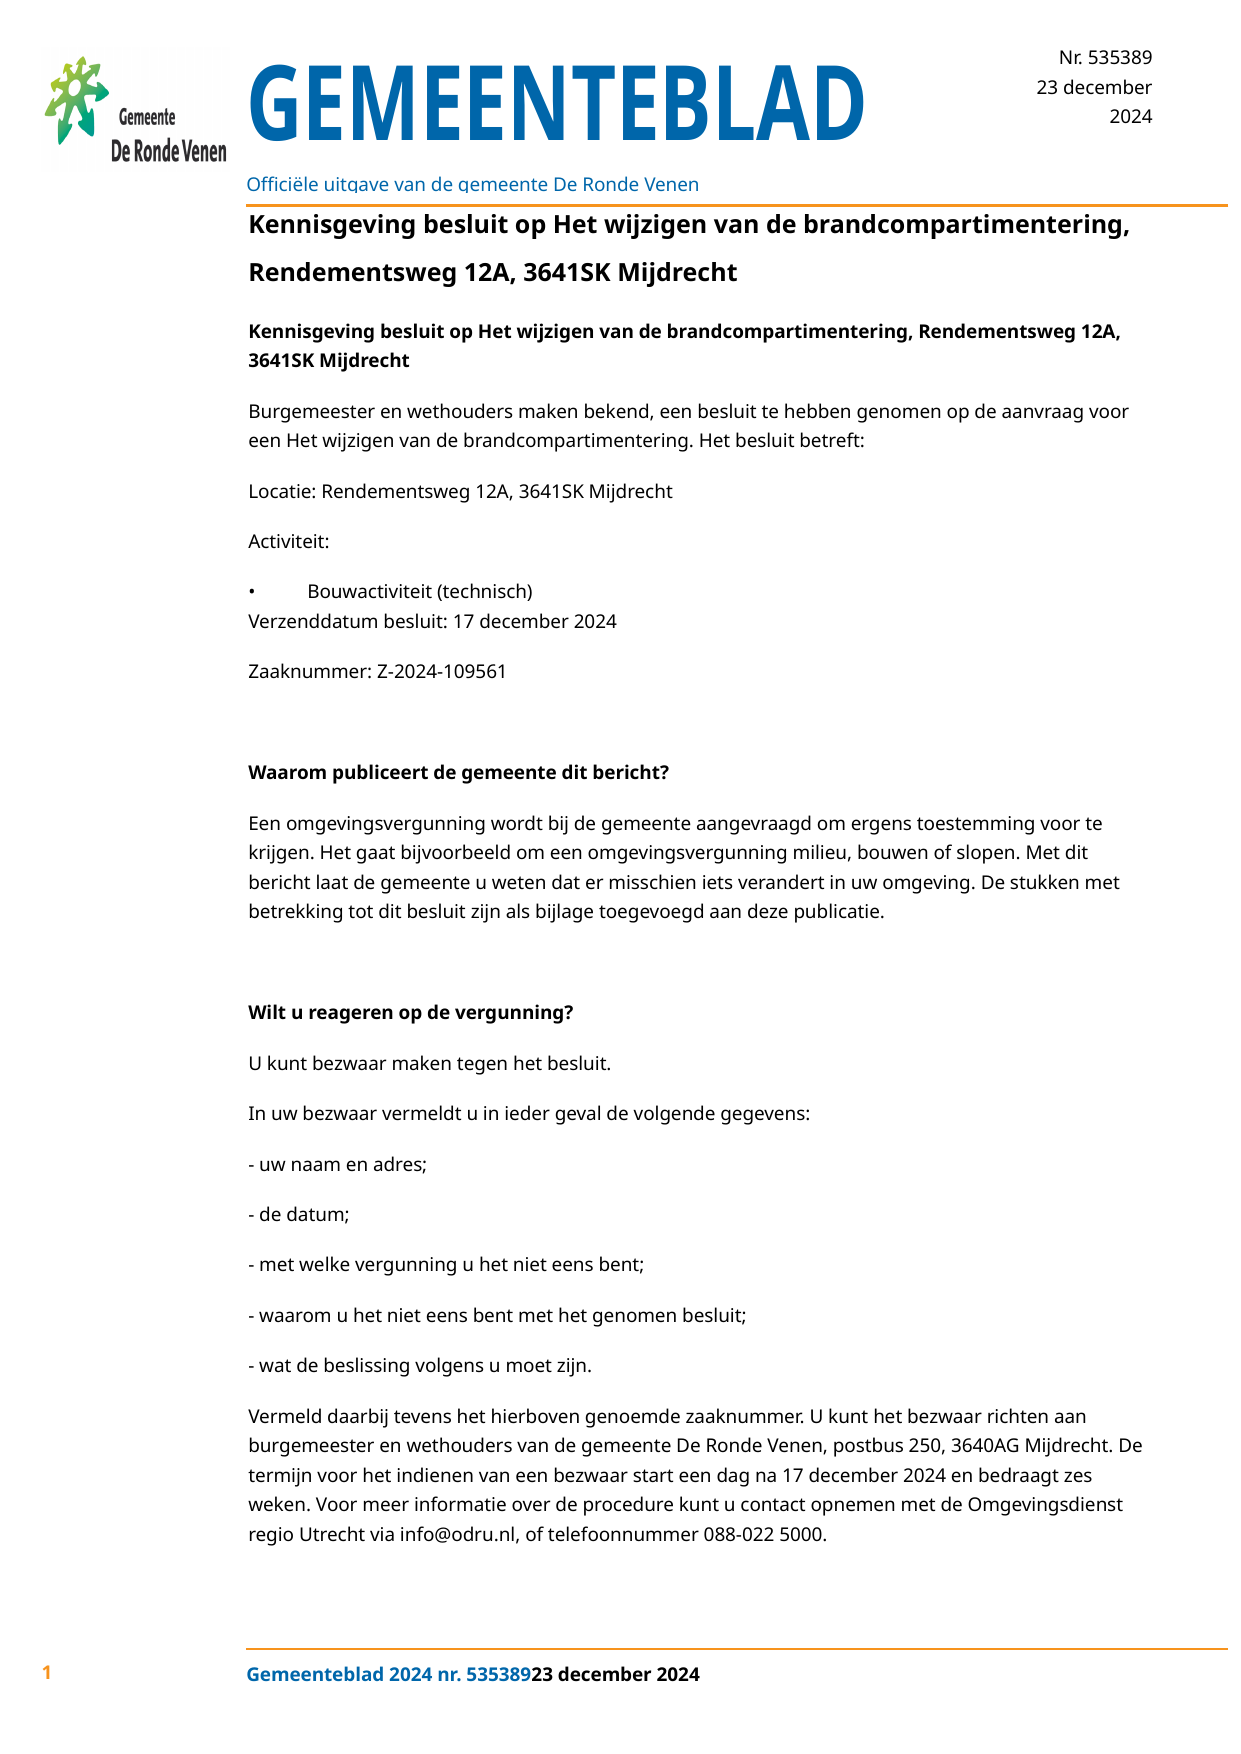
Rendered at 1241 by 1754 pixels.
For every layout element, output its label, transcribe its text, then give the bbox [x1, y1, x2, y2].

text - met welke vergunning u het niet eens bent; [248, 1252, 1152, 1277]
text Kennisgeving besluit op Het wijzigen van de brandcompartimentering, Rendementsweg 12A, 3641SK Mijdrecht [248, 318, 1152, 373]
list Bouwactiviteit (technisch) [248, 579, 1152, 604]
text Verzenddatum besluit: 17 december 2024 [248, 608, 1152, 634]
text Activiteit: [248, 528, 1152, 554]
text Locatie: Rendementsweg 12A, 3641SK Mijdrecht [248, 478, 1152, 504]
text Zaaknummer: Z-2024-109561 [248, 659, 1152, 684]
text Waarom publiceert de gemeente dit bericht? [248, 759, 1152, 785]
text - waarom u het niet eens bent met het genomen besluit; [248, 1302, 1152, 1328]
text In uw bezwaar vermeldt u in ieder geval de volgende gegevens: [248, 1100, 1152, 1126]
text Vermeld daarbij tevens het hierboven genoemde zaaknummer. U kunt het bezwaar richten aan burgemeester en wethouders van de gemeente De Ronde Venen, postbus 250, 3640AG Mijdrecht. De termijn voor het indienen van een bezwaar start een dag na 17 december 2024 en bedraagt zes weken. Voor meer informatie over de procedure kunt u contact opnemen met de Omgevingsdienst regio Utrecht via info@odru.nl, of telefoonnummer 088-022 5000. [248, 1403, 1152, 1547]
text Wilt u reageren op de vergunning? [248, 999, 1152, 1025]
text Een omgevingsvergunning wordt bij de gemeente aangevraagd om ergens toestemming voor te krijgen. Het gaat bijvoorbeeld om een omgevingsvergunning milieu, bouwen of slopen. Met dit bericht laat de gemeente u weten dat er misschien iets verandert in uw omgeving. De stukken met betrekking tot dit besluit zijn als bijlage toegevoegd aan deze publicatie. [248, 810, 1152, 924]
text - wat de beslissing volgens u moet zijn. [248, 1352, 1152, 1378]
picture [41, 47, 231, 172]
text - uw naam en adres; [248, 1151, 1152, 1177]
text - de datum; [248, 1201, 1152, 1227]
text Kennisgeving besluit op Het wijzigen van de brandcompartimentering, Rendementsweg 12A, 3641SK Mijdrecht [248, 207, 1152, 288]
text Burgemeester en wethouders maken bekend, een besluit te hebben genomen op de aanvraag voor een Het wijzigen van de brandcompartimentering. Het besluit betreft: [248, 398, 1152, 453]
text U kunt bezwaar maken tegen het besluit. [248, 1050, 1152, 1076]
